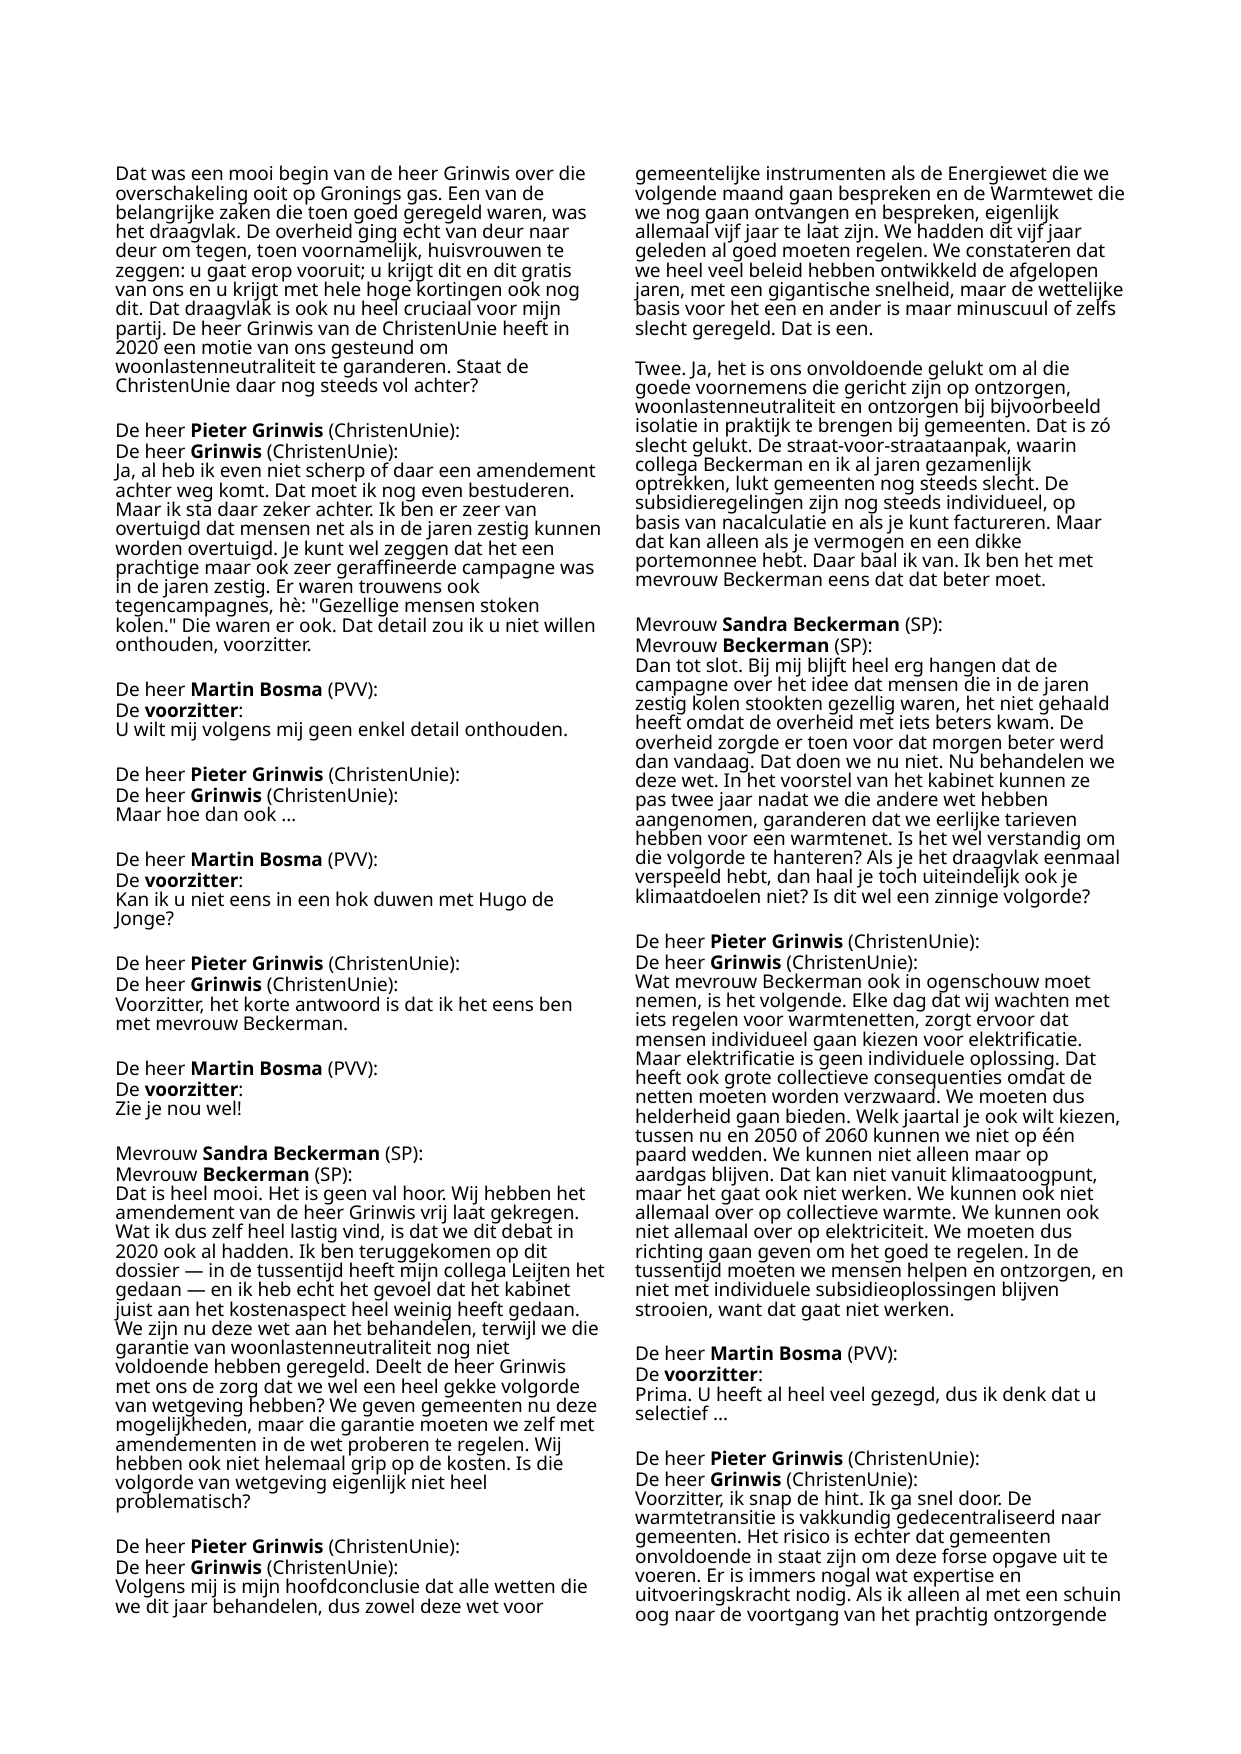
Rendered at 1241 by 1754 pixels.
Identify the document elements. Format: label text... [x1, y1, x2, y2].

text gemeentelijke instrumenten als de Energiewet die we volgende maand gaan bespreken en de Warmtewet die we nog gaan ontvangen en bespreken, eigenlijk allemaal vijf jaar te laat zijn. We hadden dit vijf jaar geleden al goed moeten regelen. We constateren dat we heel veel beleid hebben ontwikkeld de afgelopen jaren, met een gigantische snelheid, maar de wettelijke basis voor het een en ander is maar minuscuul of zelfs slecht geregeld. Dat is een. [635, 165, 1125, 339]
text De voorzitter: [115, 872, 605, 891]
text De heer Martin Bosma (PVV): [635, 1341, 1125, 1366]
text De heer Pieter Grinwis (ChristenUnie): [635, 928, 1125, 954]
text De heer Grinwis (ChristenUnie): [115, 787, 605, 806]
text De voorzitter: [115, 702, 605, 721]
text Voorzitter, het korte antwoord is dat ik het eens ben met mevrouw Beckerman. [115, 996, 605, 1034]
text De heer Pieter Grinwis (ChristenUnie): [115, 761, 605, 787]
text De heer Grinwis (ChristenUnie): [635, 1471, 1125, 1490]
text Dat is heel mooi. Het is geen val hoor. Wij hebben het amendement van de heer Grinwis vrij laat gekregen. Wat ik dus zelf heel lastig vind, is dat we dit debat in 2020 ook al hadden. Ik ben teruggekomen op dit dossier — in de tussentijd heeft mijn collega Leijten het gedaan — en ik heb echt het gevoel dat het kabinet juist aan het kostenaspect heel weinig heeft gedaan. We zijn nu deze wet aan het behandelen, terwijl we die garantie van woonlastenneutraliteit nog niet voldoende hebben geregeld. Deelt de heer Grinwis met ons de zorg dat we wel een heel gekke volgorde van wetgeving hebben? We geven gemeenten nu deze mogelijkheden, maar die garantie moeten we zelf met amendementen in de wet proberen te regelen. Wij hebben ook niet helemaal grip op de kosten. Is die volgorde van wetgeving eigenlijk niet heel problematisch? [115, 1185, 605, 1513]
text Mevrouw Beckerman (SP): [115, 1166, 605, 1185]
text Twee. Ja, het is ons onvoldoende gelukt om al die goede voornemens die gericht zijn op ontzorgen, woonlastenneutraliteit en ontzorgen bij bijvoorbeeld isolatie in praktijk te brengen bij gemeenten. Dat is zó slecht gelukt. De straat-voor-straataanpak, waarin collega Beckerman en ik al jaren gezamenlijk optrekken, lukt gemeenten nog steeds slecht. De subsidieregelingen zijn nog steeds individueel, op basis van nacalculatie en als je kunt factureren. Maar dat kan alleen als je vermogen en een dikke portemonnee hebt. Daar baal ik van. Ik ben het met mevrouw Beckerman eens dat dat beter moet. [635, 359, 1125, 591]
text De heer Grinwis (ChristenUnie): [635, 954, 1125, 973]
text De voorzitter: [115, 1081, 605, 1100]
text De heer Pieter Grinwis (ChristenUnie): [635, 1445, 1125, 1471]
text De heer Grinwis (ChristenUnie): [115, 976, 605, 996]
text Dan tot slot. Bij mij blijft heel erg hangen dat de campagne over het idee dat mensen die in de jaren zestig kolen stookten gezellig waren, het niet gehaald heeft omdat de overheid met iets beters kwam. De overheid zorgde er toen voor dat morgen beter werd dan vandaag. Dat doen we nu niet. Nu behandelen we deze wet. In het voorstel van het kabinet kunnen ze pas twee jaar nadat we die andere wet hebben aangenomen, garanderen dat we eerlijke tarieven hebben voor een warmtenet. Is het wel verstandig om die volgorde te hanteren? Als je het draagvlak eenmaal verspeeld hebt, dan haal je toch uiteindelijk ook je klimaatdoelen niet? Is dit wel een zinnige volgorde? [635, 657, 1125, 907]
text Maar hoe dan ook … [115, 806, 605, 825]
text Voorzitter, ik snap de hint. Ik ga snel door. De warmtetransitie is vakkundig gedecentraliseerd naar gemeenten. Het risico is echter dat gemeenten onvoldoende in staat zijn om deze forse opgave uit te voeren. Er is immers nogal wat expertise en uitvoeringskracht nodig. Als ik alleen al met een schuin oog naar de voortgang van het prachtig ontzorgende [635, 1490, 1125, 1625]
text De heer Martin Bosma (PVV): [115, 846, 605, 872]
text U wilt mij volgens mij geen enkel detail onthouden. [115, 721, 605, 740]
text Prima. U heeft al heel veel gezegd, dus ik denk dat u selectief … [635, 1386, 1125, 1424]
text De heer Pieter Grinwis (ChristenUnie): [115, 1533, 605, 1559]
text Ja, al heb ik even niet scherp of daar een amendement achter weg komt. Dat moet ik nog even bestuderen. Maar ik sta daar zeker achter. Ik ben er zeer van overtuigd dat mensen net als in de jaren zestig kunnen worden overtuigd. Je kunt wel zeggen dat het een prachtige maar ook zeer geraffineerde campagne was in de jaren zestig. Er waren trouwens ook tegencampagnes, hè: "Gezellige mensen stoken kolen." Die waren er ook. Dat detail zou ik u niet willen onthouden, voorzitter. [115, 462, 605, 655]
text De heer Martin Bosma (PVV): [115, 676, 605, 702]
text Zie je nou wel! [115, 1100, 605, 1119]
text De heer Pieter Grinwis (ChristenUnie): [115, 417, 605, 443]
text Mevrouw Beckerman (SP): [635, 637, 1125, 657]
text De heer Martin Bosma (PVV): [115, 1055, 605, 1081]
text Wat mevrouw Beckerman ook in ogenschouw moet nemen, is het volgende. Elke dag dat wij wachten met iets regelen voor warmtenetten, zorgt ervoor dat mensen individueel gaan kiezen voor elektrificatie. Maar elektrificatie is geen individuele oplossing. Dat heeft ook grote collectieve consequenties omdat de netten moeten worden verzwaard. We moeten dus helderheid gaan bieden. Welk jaartal je ook wilt kiezen, tussen nu en 2050 of 2060 kunnen we niet op één paard wedden. We kunnen niet alleen maar op aardgas blijven. Dat kan niet vanuit klimaatoogpunt, maar het gaat ook niet werken. We kunnen ook niet allemaal over op collectieve warmte. We kunnen ook niet allemaal over op elektriciteit. We moeten dus richting gaan geven om het goed te regelen. In de tussentijd moeten we mensen helpen en ontzorgen, en niet met individuele subsidieoplossingen blijven strooien, want dat gaat niet werken. [635, 973, 1125, 1320]
text Kan ik u niet eens in een hok duwen met Hugo de Jonge? [115, 891, 605, 930]
text Volgens mij is mijn hoofdconclusie dat alle wetten die we dit jaar behandelen, dus zowel deze wet voor [115, 1578, 605, 1617]
text De heer Pieter Grinwis (ChristenUnie): [115, 951, 605, 976]
text Mevrouw Sandra Beckerman (SP): [635, 612, 1125, 637]
text Dat was een mooi begin van de heer Grinwis over die overschakeling ooit op Gronings gas. Een van de belangrijke zaken die toen goed geregeld waren, was het draagvlak. De overheid ging echt van deur naar deur om tegen, toen voornamelijk, huisvrouwen te zeggen: u gaat erop vooruit; u krijgt dit en dit gratis van ons en u krijgt met hele hoge kortingen ook nog dit. Dat draagvlak is ook nu heel cruciaal voor mijn partij. De heer Grinwis van de ChristenUnie heeft in 2020 een motie van ons gesteund om woonlastenneutraliteit te garanderen. Staat de ChristenUnie daar nog steeds vol achter? [115, 165, 605, 397]
text Mevrouw Sandra Beckerman (SP): [115, 1140, 605, 1166]
text De voorzitter: [635, 1366, 1125, 1386]
text De heer Grinwis (ChristenUnie): [115, 443, 605, 462]
text De heer Grinwis (ChristenUnie): [115, 1559, 605, 1578]
